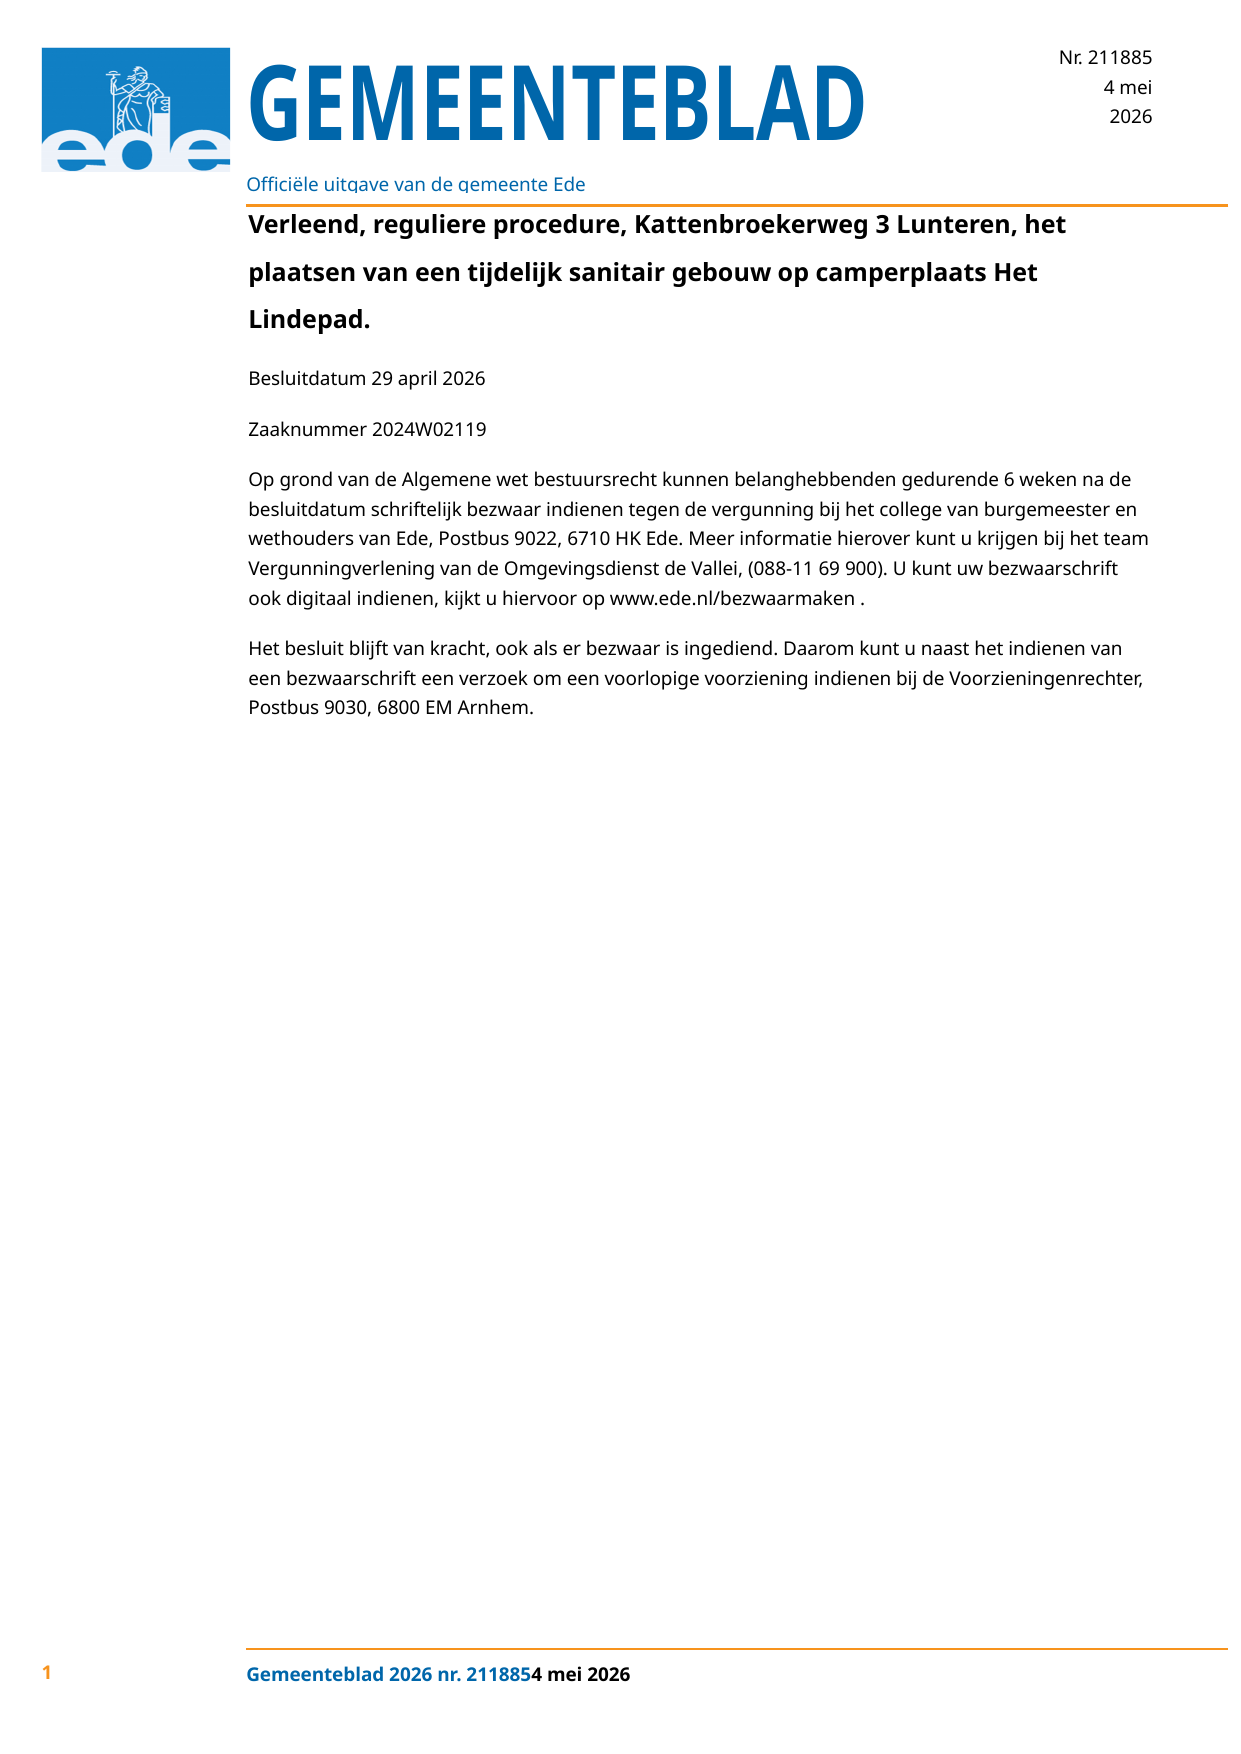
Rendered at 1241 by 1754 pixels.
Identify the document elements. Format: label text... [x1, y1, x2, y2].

text Op grond van de Algemene wet bestuursrecht kunnen belanghebbenden gedurende 6 weken na de besluitdatum schriftelijk bezwaar indienen tegen de vergunning bij het college van burgemeester en wethouders van Ede, Postbus 9022, 6710 HK Ede. Meer informatie hierover kunt u krijgen bij het team Vergunningverlening van de Omgevingsdienst de Vallei, (088-11 69 900). U kunt uw bezwaarschrift ook digitaal indienen, kijkt u hiervoor op www.ede.nl/bezwaarmaken . [248, 466, 1152, 610]
picture [41, 47, 231, 172]
text Verleend, reguliere procedure, Kattenbroekerweg 3 Lunteren, het plaatsen van een tijdelijk sanitair gebouw op camperplaats Het Lindepad. [248, 207, 1152, 336]
text Zaaknummer 2024W02119 [248, 416, 1152, 442]
text Het besluit blijft van kracht, ook als er bezwaar is ingediend. Daarom kunt u naast het indienen van een bezwaarschrift een verzoek om een voorlopige voorziening indienen bij de Voorzieningenrechter, Postbus 9030, 6800 EM Arnhem. [248, 635, 1152, 720]
text Besluitdatum 29 april 2026 [248, 366, 1152, 391]
